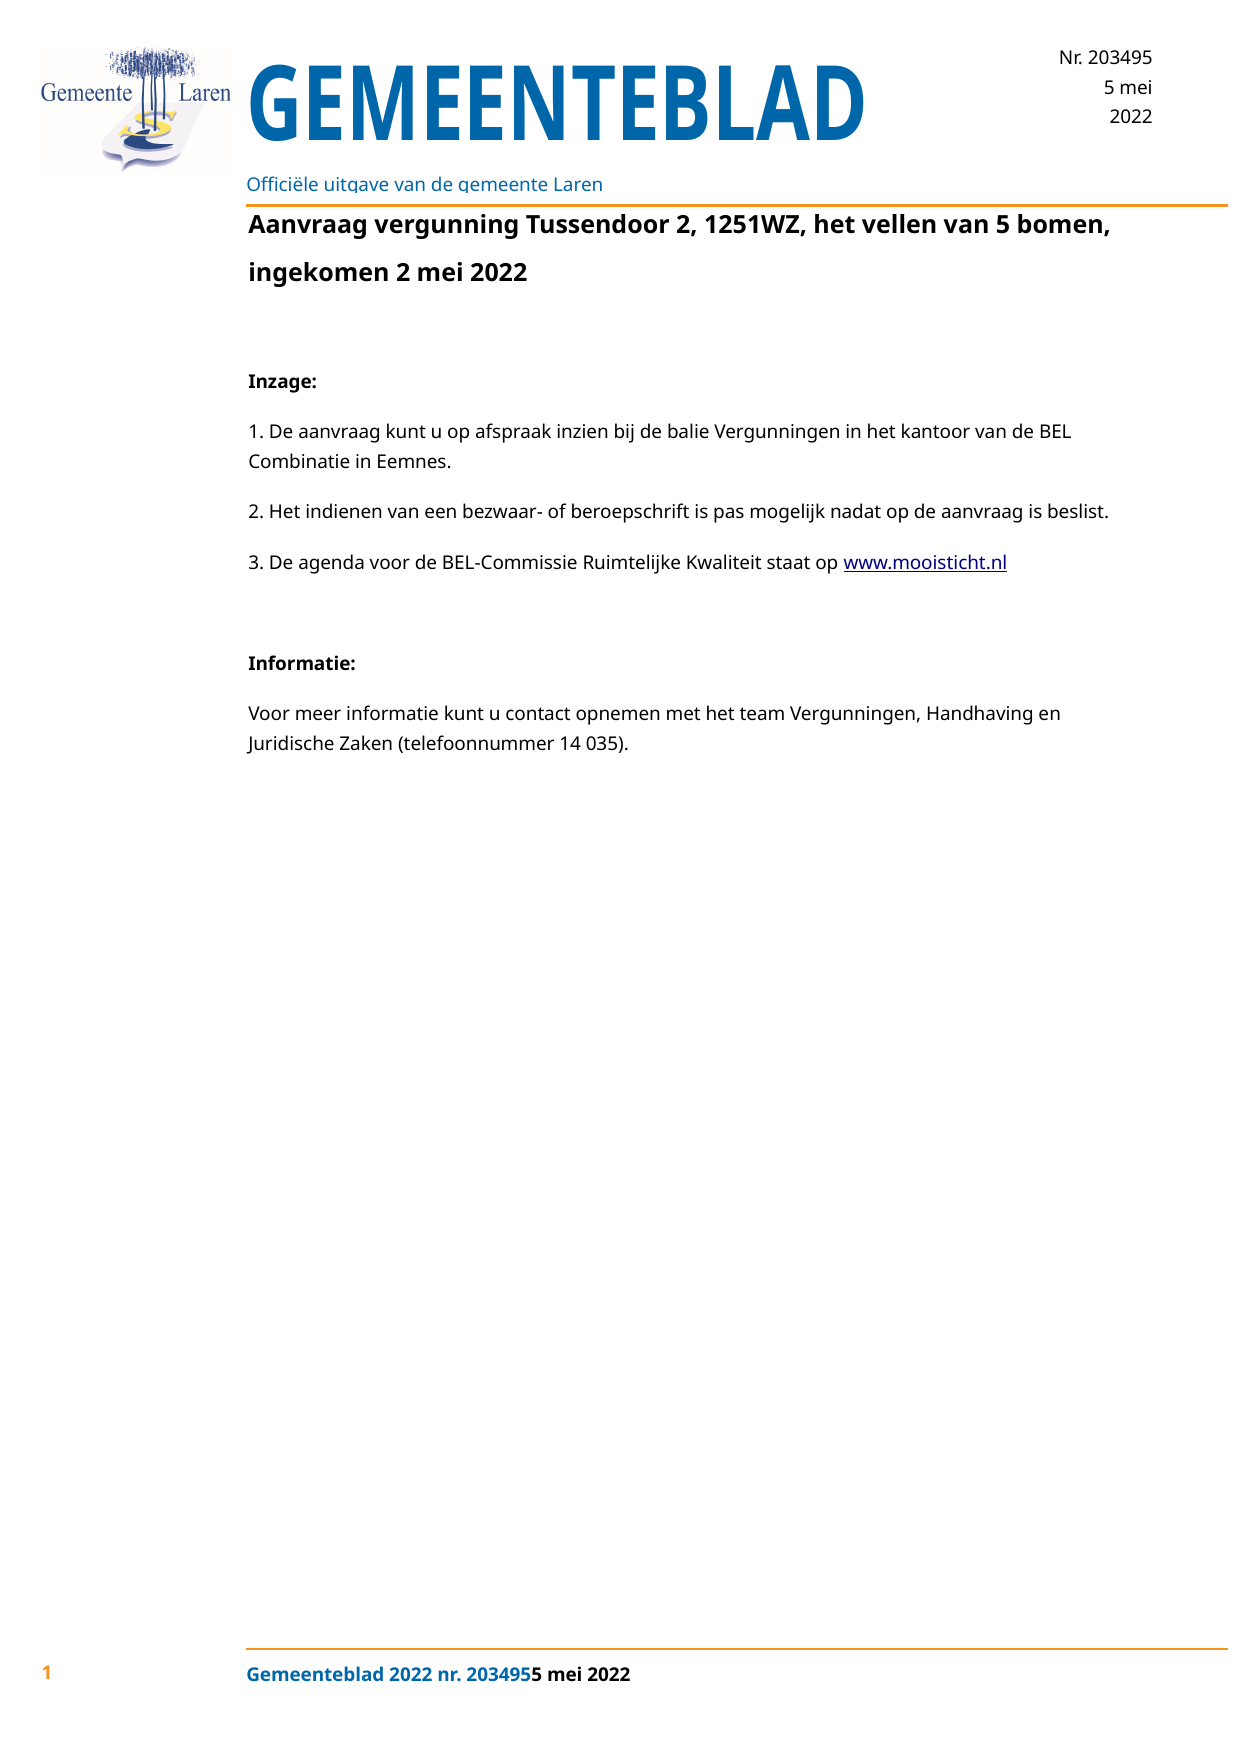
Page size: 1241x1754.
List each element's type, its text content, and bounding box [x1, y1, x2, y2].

text 2. Het indienen van een bezwaar- of beroepschrift is pas mogelijk nadat op de aanvraag is beslist. [248, 499, 1152, 524]
text Voor meer informatie kunt u contact opnemen met het team Vergunningen, Handhaving en Juridische Zaken (telefoonnummer 14 035). [248, 700, 1152, 756]
text Informatie: [248, 650, 1152, 676]
text Aanvraag vergunning Tussendoor 2, 1251WZ, het vellen van 5 bomen, ingekomen 2 mei 2022 [248, 207, 1152, 288]
text 3. De agenda voor de BEL-Commissie Ruimtelijke Kwaliteit staat op www.mooisticht.nl [248, 549, 1152, 575]
text 1. De aanvraag kunt u op afspraak inzien bij de balie Vergunningen in het kantoor van de BEL Combinatie in Eemnes. [248, 419, 1152, 474]
text Inzage: [248, 368, 1152, 394]
picture [41, 47, 231, 172]
